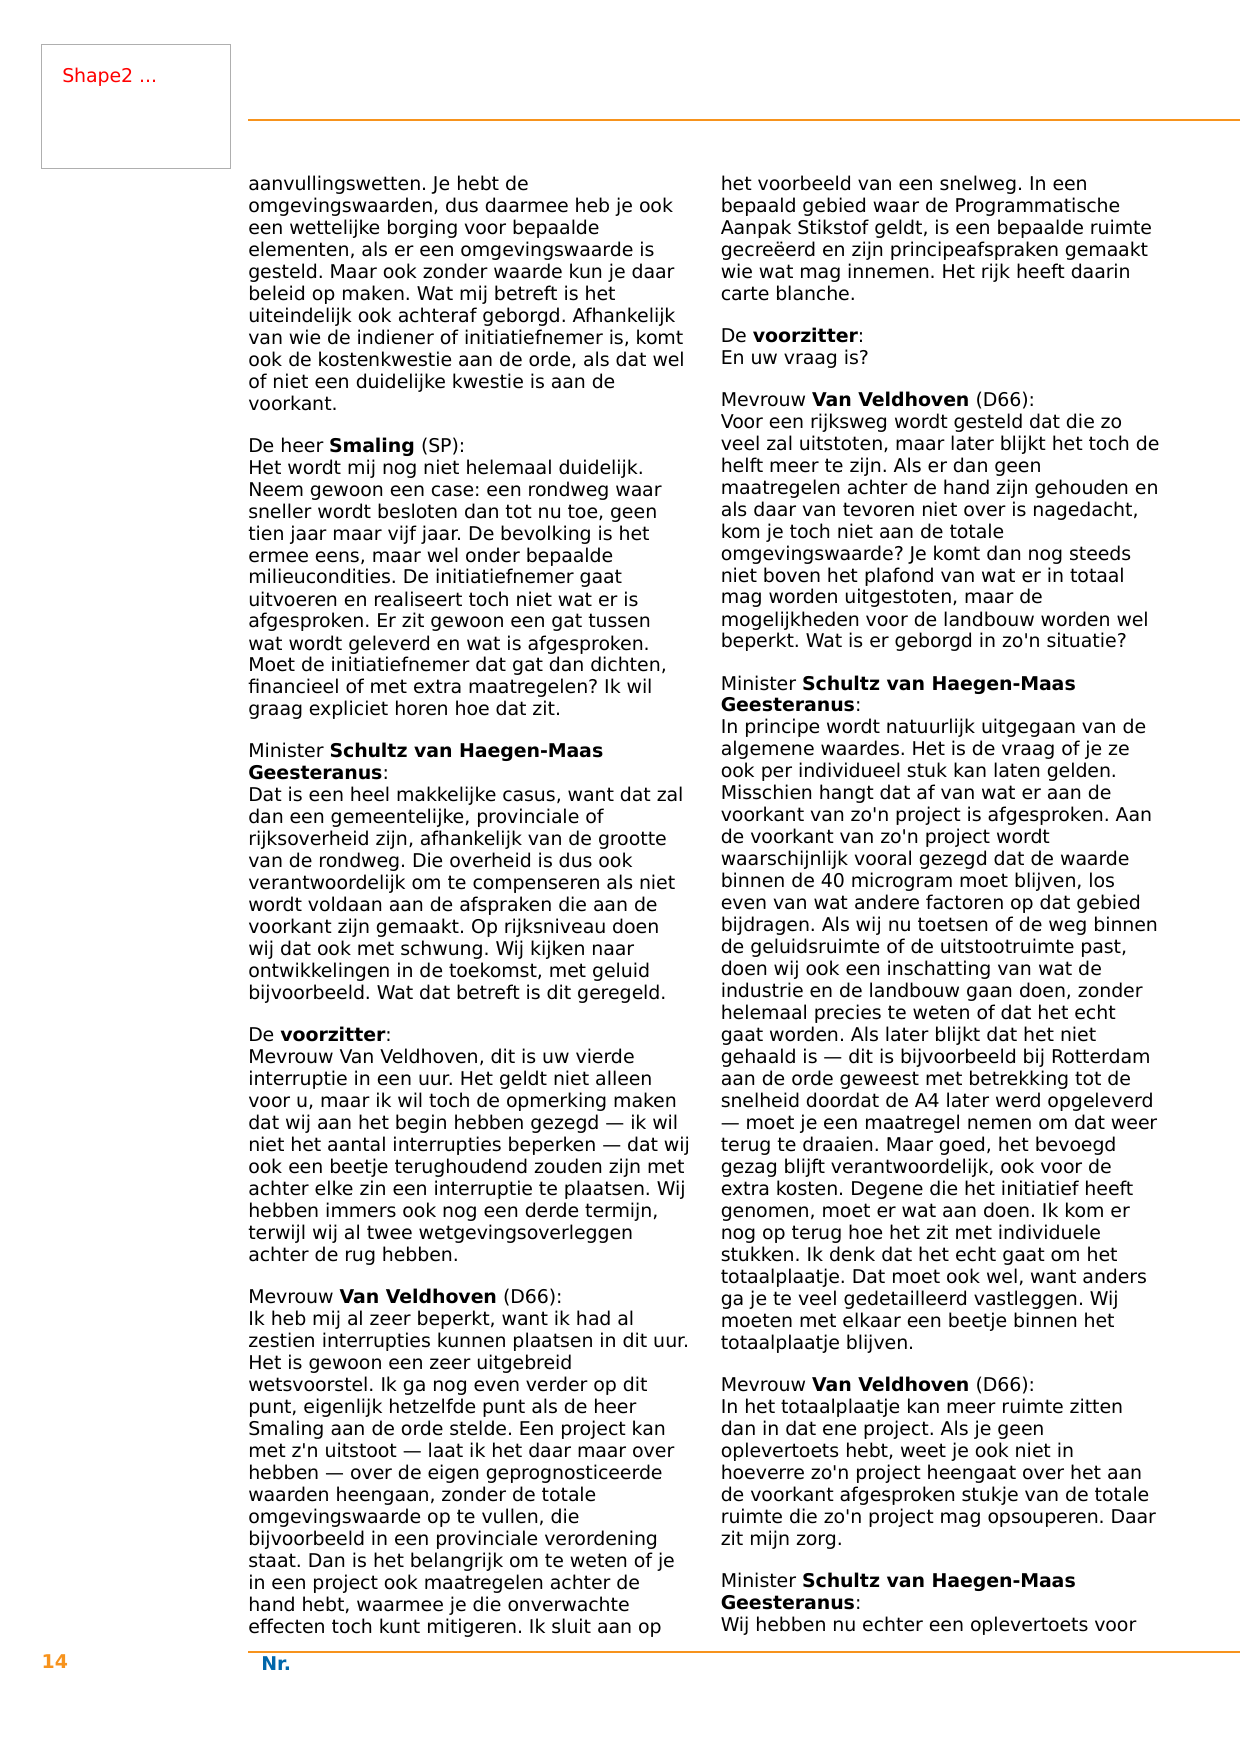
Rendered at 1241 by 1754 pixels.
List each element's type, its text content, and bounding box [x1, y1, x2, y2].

text Voor een rijksweg wordt gesteld dat die zo veel zal uitstoten, maar later blijkt het toch de helft meer te zijn. Als er dan geen maatregelen achter de hand zijn gehouden en als daar van tevoren niet over is nagedacht, kom je toch niet aan de totale omgevingswaarde? Je komt dan nog steeds niet boven het plafond van wat er in totaal mag worden uitgestoten, maar de mogelijkheden voor de landbouw worden wel beperkt. Wat is er geborgd in zo'n situatie? [721, 411, 1163, 652]
text In het totaalplaatje kan meer ruimte zitten dan in dat ene project. Als je geen oplevertoets hebt, weet je ook niet in hoeverre zo'n project heengaat over het aan de voorkant afgesproken stukje van de totale ruimte die zo'n project mag opsouperen. Daar zit mijn zorg. [721, 1396, 1163, 1549]
text Het wordt mij nog niet helemaal duidelijk. Neem gewoon een case: een rondweg waar sneller wordt besloten dan tot nu toe, geen tien jaar maar vijf jaar. De bevolking is het ermee eens, maar wel onder bepaalde milieucondities. De initiatiefnemer gaat uitvoeren en realiseert toch niet wat er is afgesproken. Er zit gewoon een gat tussen wat wordt geleverd en wat is afgesproken. Moet de initiatiefnemer dat gat dan dichten, financieel of met extra maatregelen? Ik wil graag expliciet horen hoe dat zit. [248, 457, 691, 720]
text Minister Schultz van Haegen-Maas Geesteranus: [248, 740, 691, 784]
text het voorbeeld van een snelweg. In een bepaald gebied waar de Programmatische Aanpak Stikstof geldt, is een bepaalde ruimte gecreëerd en zijn principeafspraken gemaakt wie wat mag innemen. Het rijk heeft daarin carte blanche. [721, 173, 1163, 305]
text Mevrouw Van Veldhoven, dit is uw vierde interruptie in een uur. Het geldt niet alleen voor u, maar ik wil toch de opmerking maken dat wij aan het begin hebben gezegd — ik wil niet het aantal interrupties beperken — dat wij ook een beetje terughoudend zouden zijn met achter elke zin een interruptie te plaatsen. Wij hebben immers ook nog een derde termijn, terwijl wij al twee wetgevingsoverleggen achter de rug hebben. [248, 1046, 691, 1266]
text Dat is een heel makkelijke casus, want dat zal dan een gemeentelijke, provinciale of rijksoverheid zijn, afhankelijk van de grootte van de rondweg. Die overheid is dus ook verantwoordelijk om te compenseren als niet wordt voldaan aan de afspraken die aan de voorkant zijn gemaakt. Op rijksniveau doen wij dat ook met schwung. Wij kijken naar ontwikkelingen in de toekomst, met geluid bijvoorbeeld. Wat dat betreft is dit geregeld. [248, 784, 691, 1004]
text En uw vraag is? [721, 347, 1163, 369]
text Wij hebben nu echter een oplevertoets voor [721, 1613, 1163, 1636]
text Mevrouw Van Veldhoven (D66): [248, 1286, 691, 1308]
text Mevrouw Van Veldhoven (D66): [721, 1374, 1163, 1396]
text aanvullingswetten. Je hebt de omgevingswaarden, dus daarmee heb je ook een wettelijke borging voor bepaalde elementen, als er een omgevingswaarde is gesteld. Maar ook zonder waarde kun je daar beleid op maken. Wat mij betreft is het uiteindelijk ook achteraf geborgd. Afhankelijk van wie de indiener of initiatiefnemer is, komt ook de kostenkwestie aan de orde, als dat wel of niet een duidelijke kwestie is aan de voorkant. [248, 173, 691, 414]
text In principe wordt natuurlijk uitgegaan van de algemene waardes. Het is de vraag of je ze ook per individueel stuk kan laten gelden. Misschien hangt dat af van wat er aan de voorkant van zo'n project is afgesproken. Aan de voorkant van zo'n project wordt waarschijnlijk vooral gezegd dat de waarde binnen de 40 microgram moet blijven, los even van wat andere factoren op dat gebied bijdragen. Als wij nu toetsen of de weg binnen de geluidsruimte of de uitstootruimte past, doen wij ook een inschatting van wat de industrie en de landbouw gaan doen, zonder helemaal precies te weten of dat het echt gaat worden. Als later blijkt dat het niet gehaald is — dit is bijvoorbeeld bij Rotterdam aan de orde geweest met betrekking tot de snelheid doordat de A4 later werd opgeleverd — moet je een maatregel nemen om dat weer terug te draaien. Maar goed, het bevoegd gezag blijft verantwoordelijk, ook voor de extra kosten. Degene die het initiatief heeft genomen, moet er wat aan doen. Ik kom er nog op terug hoe het zit met individuele stukken. Ik denk dat het echt gaat om het totaalplaatje. Dat moet ook wel, want anders ga je te veel gedetailleerd vastleggen. Wij moeten met elkaar een beetje binnen het totaalplaatje blijven. [721, 716, 1163, 1354]
text Minister Schultz van Haegen-Maas Geesteranus: [721, 672, 1163, 716]
text Ik heb mij al zeer beperkt, want ik had al zestien interrupties kunnen plaatsen in dit uur. Het is gewoon een zeer uitgebreid wetsvoorstel. Ik ga nog even verder op dit punt, eigenlijk hetzelfde punt als de heer Smaling aan de orde stelde. Een project kan met z'n uitstoot — laat ik het daar maar over hebben — over de eigen geprognosticeerde waarden heengaan, zonder de totale omgevingswaarde op te vullen, die bijvoorbeeld in een provinciale verordening staat. Dan is het belangrijk om te weten of je in een project ook maatregelen achter de hand hebt, waarmee je die onverwachte effecten toch kunt mitigeren. Ik sluit aan op [248, 1308, 691, 1637]
text De voorzitter: [248, 1024, 691, 1046]
text De voorzitter: [721, 325, 1163, 347]
text Minister Schultz van Haegen-Maas Geesteranus: [721, 1569, 1163, 1613]
text De heer Smaling (SP): [248, 434, 691, 457]
text Mevrouw Van Veldhoven (D66): [721, 389, 1163, 411]
